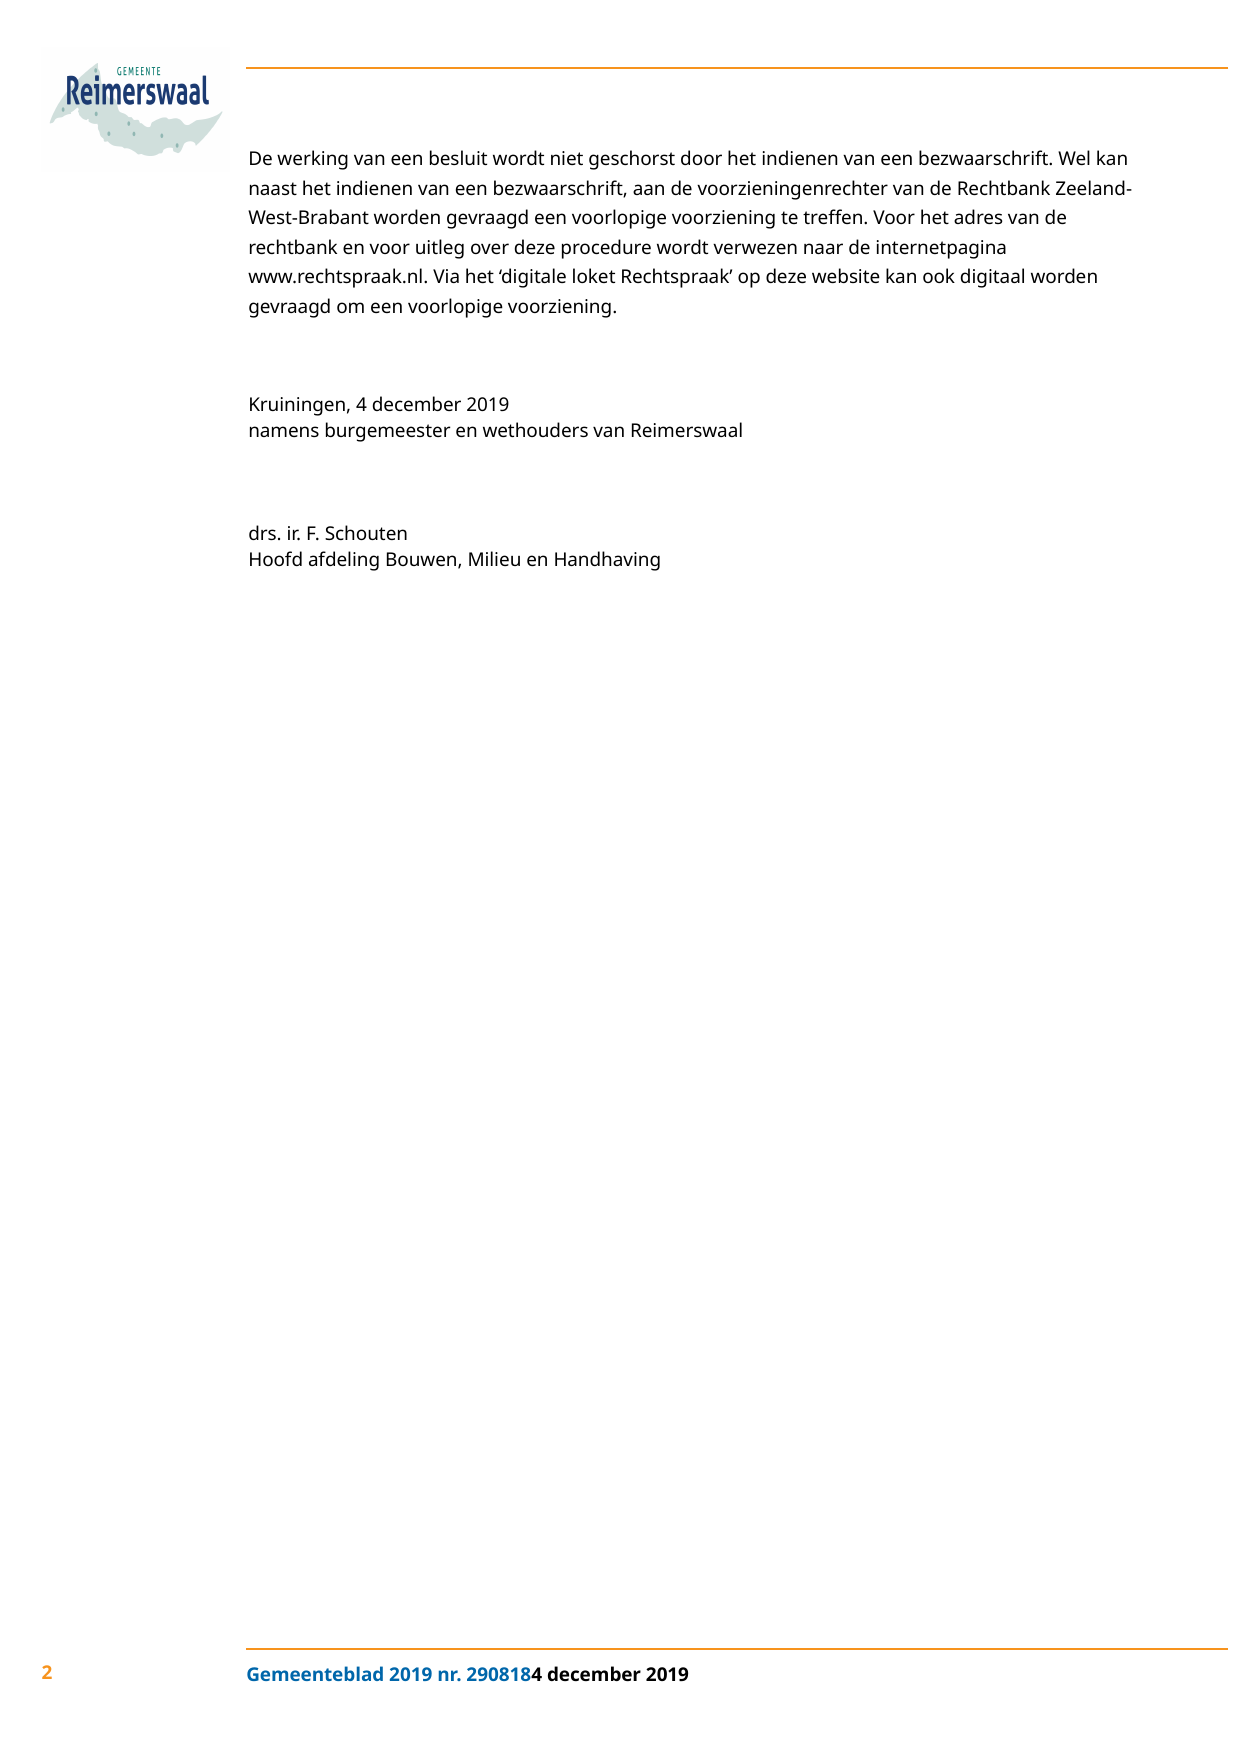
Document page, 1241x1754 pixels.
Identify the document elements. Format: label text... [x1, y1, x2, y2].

text Hoofd afdeling Bouwen, Milieu en Handhaving [248, 546, 1152, 571]
text drs. ir. F. Schouten [248, 520, 1152, 546]
text namens burgemeester en wethouders van Reimerswaal [248, 417, 1152, 443]
text De werking van een besluit wordt niet geschorst door het indienen van een bezwaarschrift. Wel kan naast het indienen van een bezwaarschrift, aan de voorzieningenrechter van de Rechtbank Zeeland-West-Brabant worden gevraagd een voorlopige voorziening te treffen. Voor het adres van de rechtbank en voor uitleg over deze procedure wordt verwezen naar de internetpagina www.rechtspraak.nl. Via het ‘digitale loket Rechtspraak’ op deze website kan ook digitaal worden gevraagd om een voorlopige voorziening. [248, 145, 1152, 319]
text Kruiningen, 4 december 2019 [248, 391, 1152, 417]
picture [41, 47, 231, 172]
